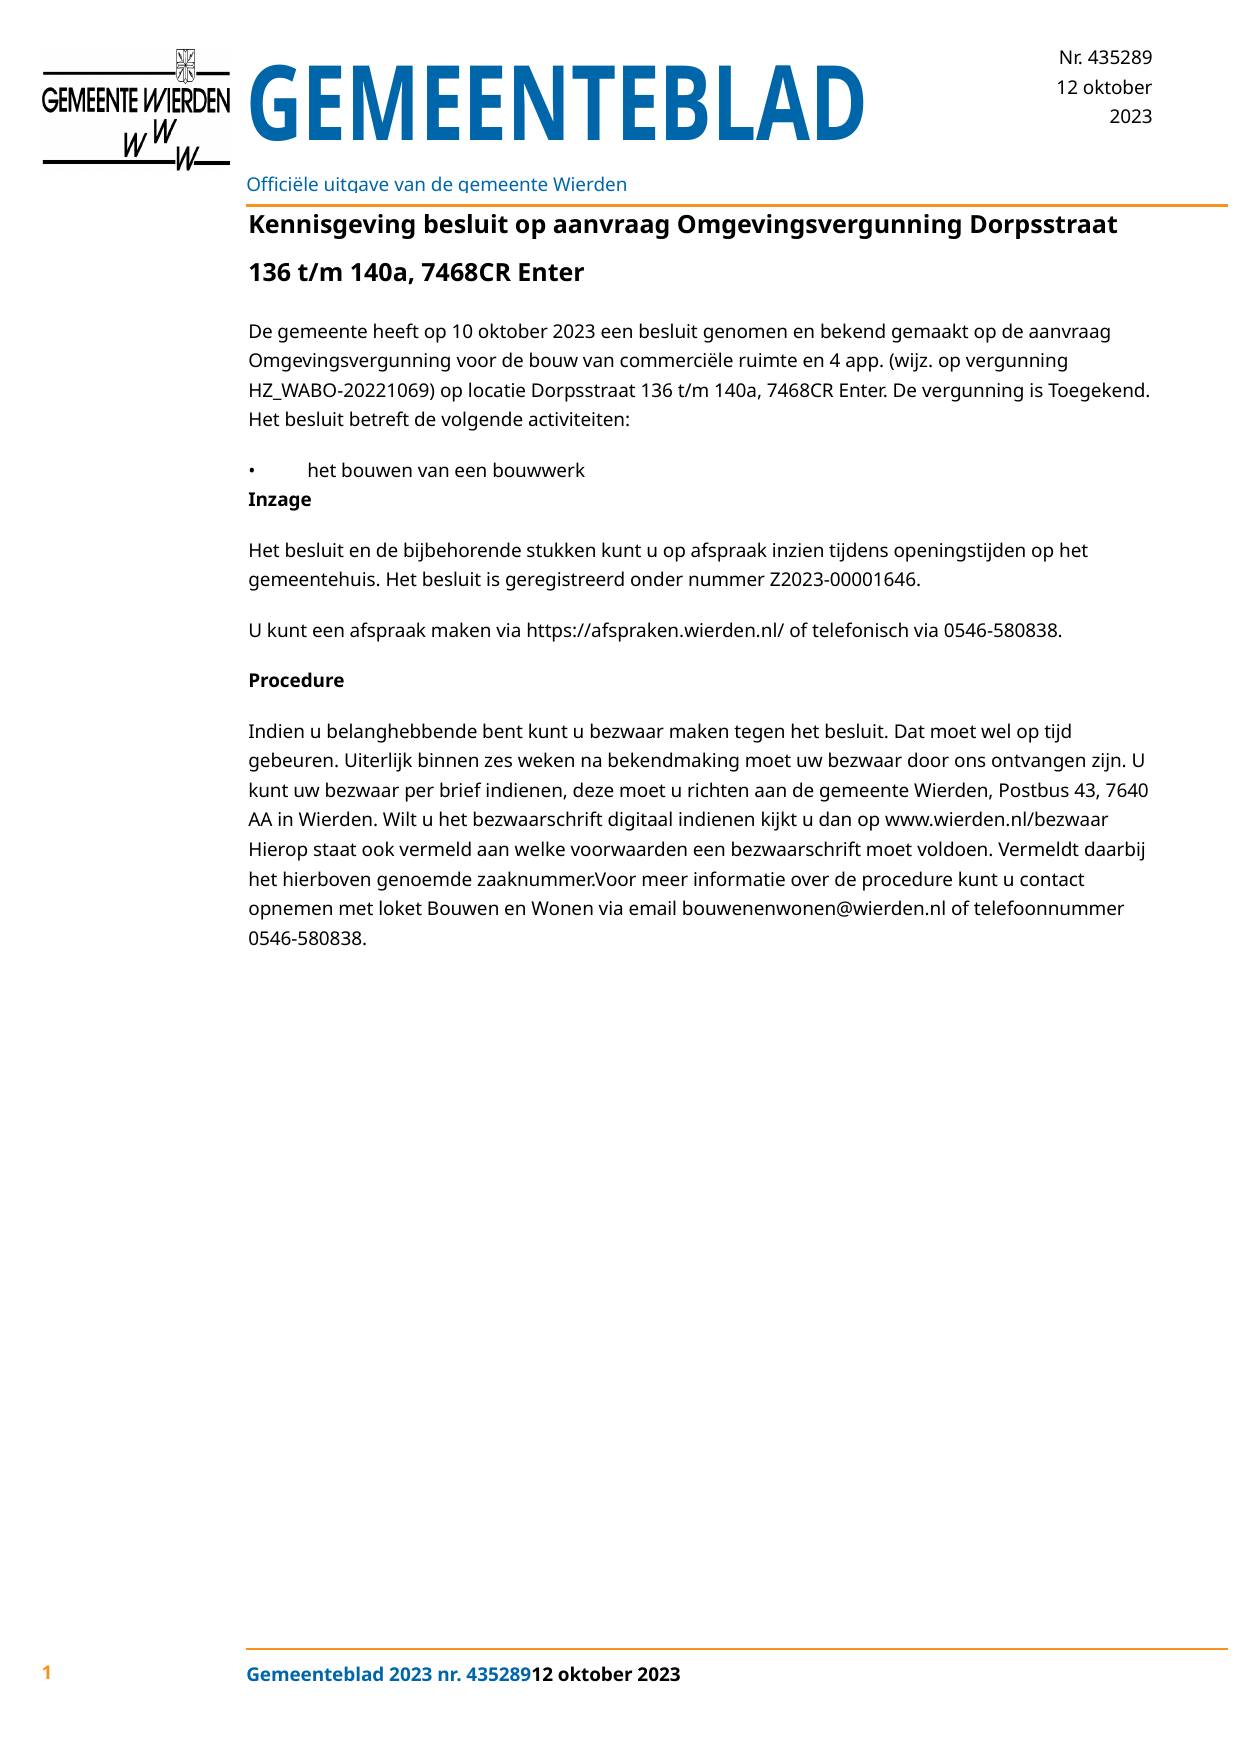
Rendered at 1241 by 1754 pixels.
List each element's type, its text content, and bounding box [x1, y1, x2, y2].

list het bouwen van een bouwwerk [248, 457, 1152, 483]
picture [41, 47, 231, 172]
text U kunt een afspraak maken via https://afspraken.wierden.nl/ of telefonisch via 0546-580838. [248, 617, 1152, 643]
text Inzage [248, 487, 1152, 512]
text Procedure [248, 667, 1152, 693]
text Kennisgeving besluit op aanvraag Omgevingsvergunning Dorpsstraat 136 t/m 140a, 7468CR Enter [248, 207, 1152, 288]
text Het besluit en de bijbehorende stukken kunt u op afspraak inzien tijdens openingstijden op het gemeentehuis. Het besluit is geregistreerd onder nummer Z2023-00001646. [248, 537, 1152, 592]
text Indien u belanghebbende bent kunt u bezwaar maken tegen het besluit. Dat moet wel op tijd gebeuren. Uiterlijk binnen zes weken na bekendmaking moet uw bezwaar door ons ontvangen zijn. U kunt uw bezwaar per brief indienen, deze moet u richten aan de gemeente Wierden, Postbus 43, 7640 AA in Wierden. Wilt u het bezwaarschrift digitaal indienen kijkt u dan op www.wierden.nl/bezwaar Hierop staat ook vermeld aan welke voorwaarden een bezwaarschrift moet voldoen. Vermeldt daarbij het hierboven genoemde zaaknummer.Voor meer informatie over de procedure kunt u contact opnemen met loket Bouwen en Wonen via email bouwenenwonen@wierden.nl of telefoonnummer 0546-580838. [248, 718, 1152, 951]
text De gemeente heeft op 10 oktober 2023 een besluit genomen en bekend gemaakt op de aanvraag Omgevingsvergunning voor de bouw van commerciële ruimte en 4 app. (wijz. op vergunning HZ_WABO-20221069) op locatie Dorpsstraat 136 t/m 140a, 7468CR Enter. De vergunning is Toegekend. Het besluit betreft de volgende activiteiten: [248, 318, 1152, 432]
